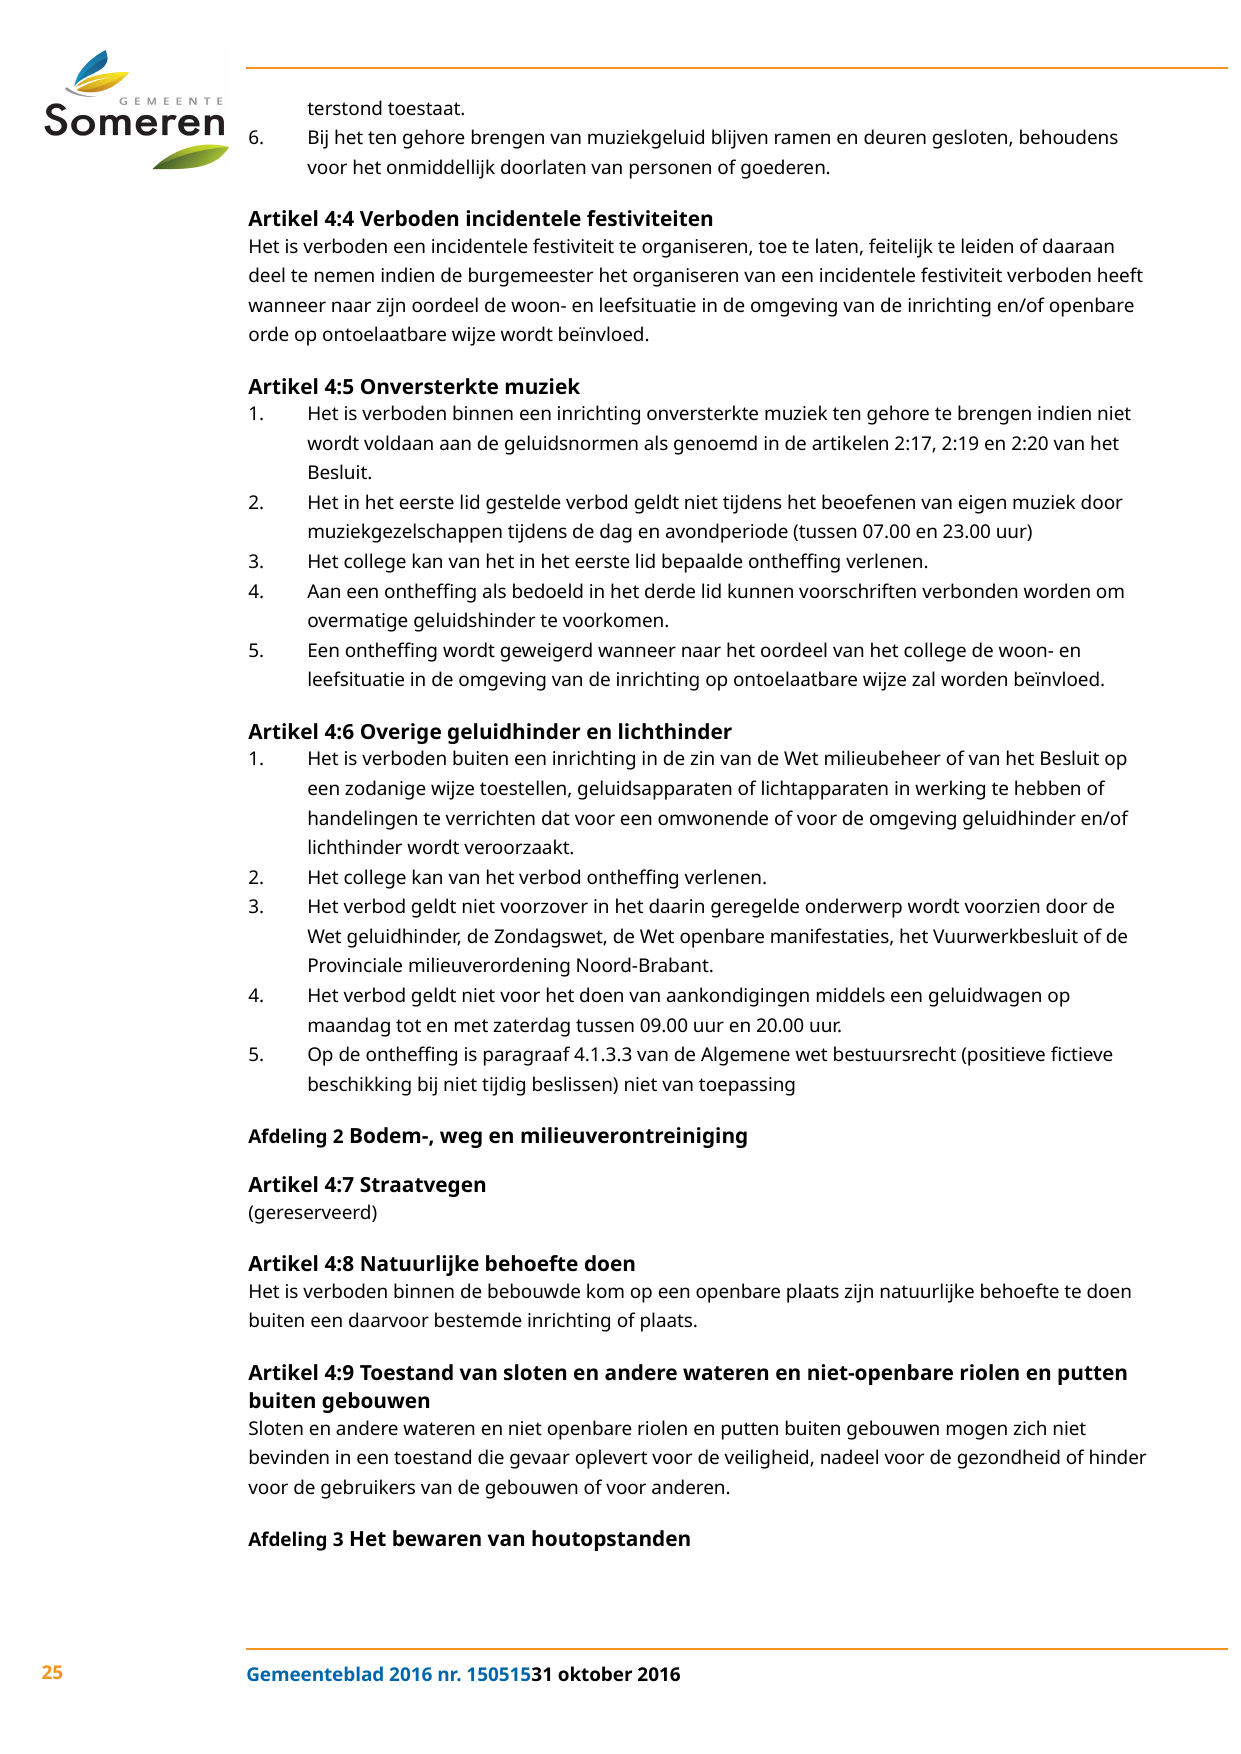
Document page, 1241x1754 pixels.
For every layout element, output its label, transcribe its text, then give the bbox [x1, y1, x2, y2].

list Op de ontheffing is paragraaf 4.1.3.3 van de Algemene wet bestuursrecht (positieve fictieve beschikking bij niet tijdig beslissen) niet van toepassing [248, 1041, 1152, 1097]
list Het college kan van het in het eerste lid bepaalde ontheffing verlenen. [248, 548, 1152, 574]
text (gereserveerd) [248, 1199, 1152, 1225]
text Artikel 4:6 Overige geluidhinder en lichthinder [248, 717, 1152, 746]
text Artikel 4:4 Verboden incidentele festiviteiten [248, 204, 1152, 233]
list Een ontheffing wordt geweigerd wanneer naar het oordeel van het college de woon- en leefsituatie in de omgeving van de inrichting op ontoelaatbare wijze zal worden beïnvloed. [248, 637, 1152, 692]
list Bij het ten gehore brengen van muziekgeluid blijven ramen en deuren gesloten, behoudens voor het onmiddellijk doorlaten van personen of goederen. [248, 124, 1152, 180]
text Artikel 4:8 Natuurlijke behoefte doen [248, 1249, 1152, 1278]
text Artikel 4:5 Onversterkte muziek [248, 372, 1152, 400]
text Afdeling 3 Het bewaren van houtopstanden [248, 1524, 1152, 1553]
picture [41, 47, 231, 172]
text Afdeling 2 Bodem-, weg en milieuverontreiniging [248, 1121, 1152, 1150]
text Het is verboden een incidentele festiviteit te organiseren, toe te laten, feitelijk te leiden of daaraan deel te nemen indien de burgemeester het organiseren van een incidentele festiviteit verboden heeft wanneer naar zijn oordeel de woon- en leefsituatie in de omgeving van de inrichting en/of openbare orde op ontoelaatbare wijze wordt beïnvloed. [248, 233, 1152, 347]
list terstond toestaat. [248, 95, 1152, 121]
text Artikel 4:7 Straatvegen [248, 1171, 1152, 1199]
list Het is verboden buiten een inrichting in de zin van de Wet milieubeheer of van het Besluit op een zodanige wijze toestellen, geluidsapparaten of lichtapparaten in werking te hebben of handelingen te verrichten dat voor een omwonende of voor de omgeving geluidhinder en/of lichthinder wordt veroorzaakt. [248, 746, 1152, 860]
text Het is verboden binnen de bebouwde kom op een openbare plaats zijn natuurlijke behoefte te doen buiten een daarvoor bestemde inrichting of plaats. [248, 1278, 1152, 1333]
list Het verbod geldt niet voorzover in het daarin geregelde onderwerp wordt voorzien door de Wet geluidhinder, de Zondagswet, de Wet openbare manifestaties, het Vuurwerkbesluit of de Provinciale milieuverordening Noord-Brabant. [248, 893, 1152, 978]
text Sloten en andere wateren en niet openbare riolen en putten buiten gebouwen mogen zich niet bevinden in een toestand die gevaar oplevert voor de veiligheid, nadeel voor de gezondheid of hinder voor de gebruikers van de gebouwen of voor anderen. [248, 1415, 1152, 1499]
list Het in het eerste lid gestelde verbod geldt niet tijdens het beoefenen van eigen muziek door muziekgezelschappen tijdens de dag en avondperiode (tussen 07.00 en 23.00 uur) [248, 489, 1152, 544]
list Het verbod geldt niet voor het doen van aankondigingen middels een geluidwagen op maandag tot en met zaterdag tussen 09.00 uur en 20.00 uur. [248, 982, 1152, 1037]
list Het is verboden binnen een inrichting onversterkte muziek ten gehore te brengen indien niet wordt voldaan aan de geluidsnormen als genoemd in de artikelen 2:17, 2:19 en 2:20 van het Besluit. [248, 400, 1152, 485]
list Aan een ontheffing als bedoeld in het derde lid kunnen voorschriften verbonden worden om overmatige geluidshinder te voorkomen. [248, 578, 1152, 633]
text Artikel 4:9 Toestand van sloten en andere wateren en niet-openbare riolen en putten buiten gebouwen [248, 1358, 1152, 1415]
list Het college kan van het verbod ontheffing verlenen. [248, 864, 1152, 889]
